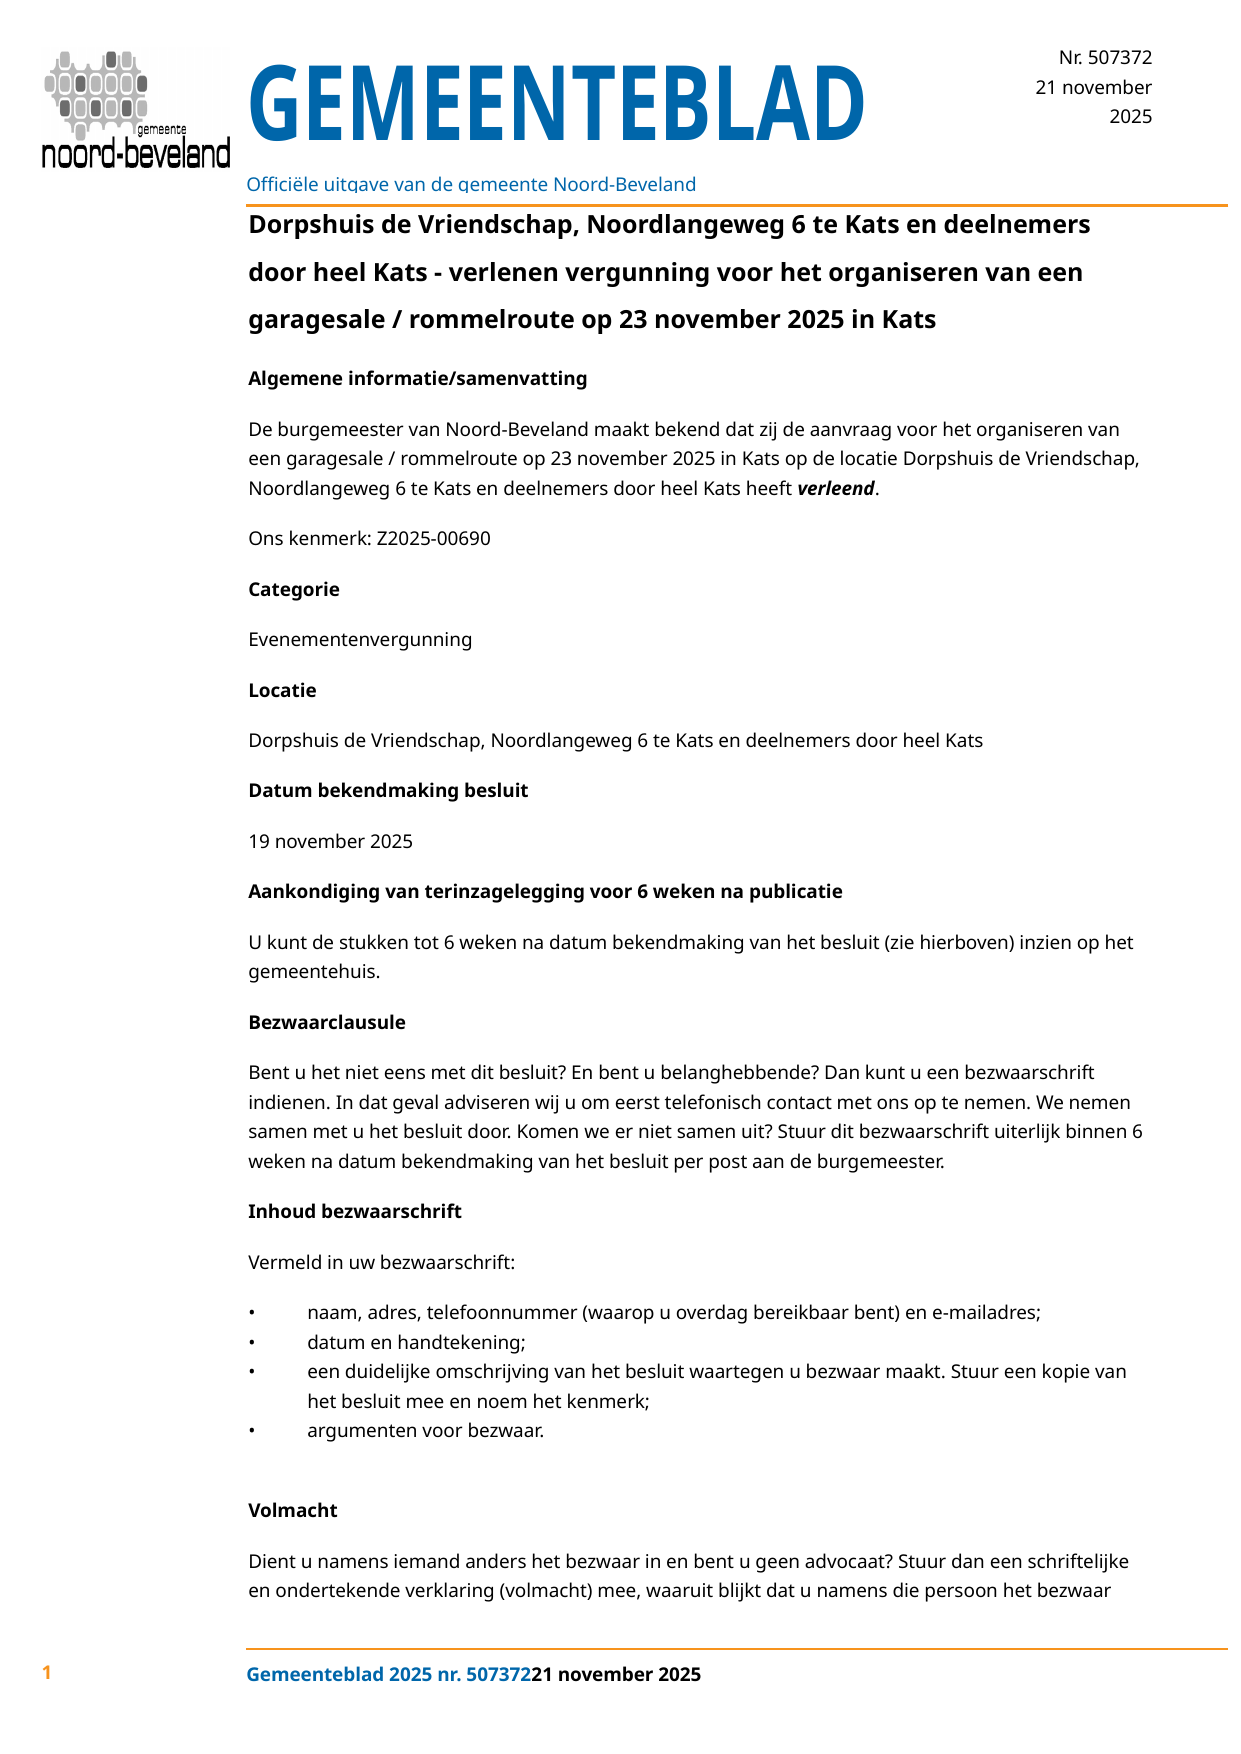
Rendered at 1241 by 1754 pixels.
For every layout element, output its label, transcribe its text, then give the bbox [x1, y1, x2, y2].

text Bent u het niet eens met dit besluit? En bent u belanghebbende? Dan kunt u een bezwaarschrift indienen. In dat geval adviseren wij u om eerst telefonisch contact met ons op te nemen. We nemen samen met u het besluit door. Komen we er niet samen uit? Stuur dit bezwaarschrift uiterlijk binnen 6 weken na datum bekendmaking van het besluit per post aan de burgemeester. [248, 1059, 1152, 1174]
list argumenten voor bezwaar. [248, 1418, 1152, 1443]
text Categorie [248, 576, 1152, 602]
text Inhoud bezwaarschrift [248, 1198, 1152, 1224]
text Ons kenmerk: Z2025-00690 [248, 526, 1152, 551]
text Datum bekendmaking besluit [248, 778, 1152, 803]
text Dorpshuis de Vriendschap, Noordlangeweg 6 te Kats en deelnemers door heel Kats - verlenen vergunning voor het organiseren van een garagesale / rommelroute op 23 november 2025 in Kats [248, 207, 1152, 336]
list datum en handtekening; [248, 1329, 1152, 1354]
text Aankondiging van terinzagelegging voor 6 weken na publicatie [248, 878, 1152, 904]
picture [41, 47, 231, 172]
text Evenementenvergunning [248, 626, 1152, 652]
text 19 november 2025 [248, 828, 1152, 854]
text Dient u namens iemand anders het bezwaar in en bent u geen advocaat? Stuur dan een schriftelijke en ondertekende verklaring (volmacht) mee, waaruit blijkt dat u namens die persoon het bezwaar [248, 1548, 1152, 1603]
text Vermeld in uw bezwaarschrift: [248, 1249, 1152, 1274]
text Algemene informatie/samenvatting [248, 366, 1152, 391]
text U kunt de stukken tot 6 weken na datum bekendmaking van het besluit (zie hierboven) inzien op het gemeentehuis. [248, 929, 1152, 984]
text Volmacht [248, 1498, 1152, 1523]
list een duidelijke omschrijving van het besluit waartegen u bezwaar maakt. Stuur een kopie van het besluit mee en noem het kenmerk; [248, 1358, 1152, 1414]
text Dorpshuis de Vriendschap, Noordlangeweg 6 te Kats en deelnemers door heel Kats [248, 727, 1152, 753]
text Bezwaarclausule [248, 1009, 1152, 1034]
list naam, adres, telefoonnummer (waarop u overdag bereikbaar bent) en e-mailadres; [248, 1299, 1152, 1325]
text De burgemeester van Noord-Beveland maakt bekend dat zij de aanvraag voor het organiseren van een garagesale / rommelroute op 23 november 2025 in Kats op de locatie Dorpshuis de Vriendschap, Noordlangeweg 6 te Kats en deelnemers door heel Kats heeft verleend. [248, 416, 1152, 501]
text Locatie [248, 677, 1152, 702]
